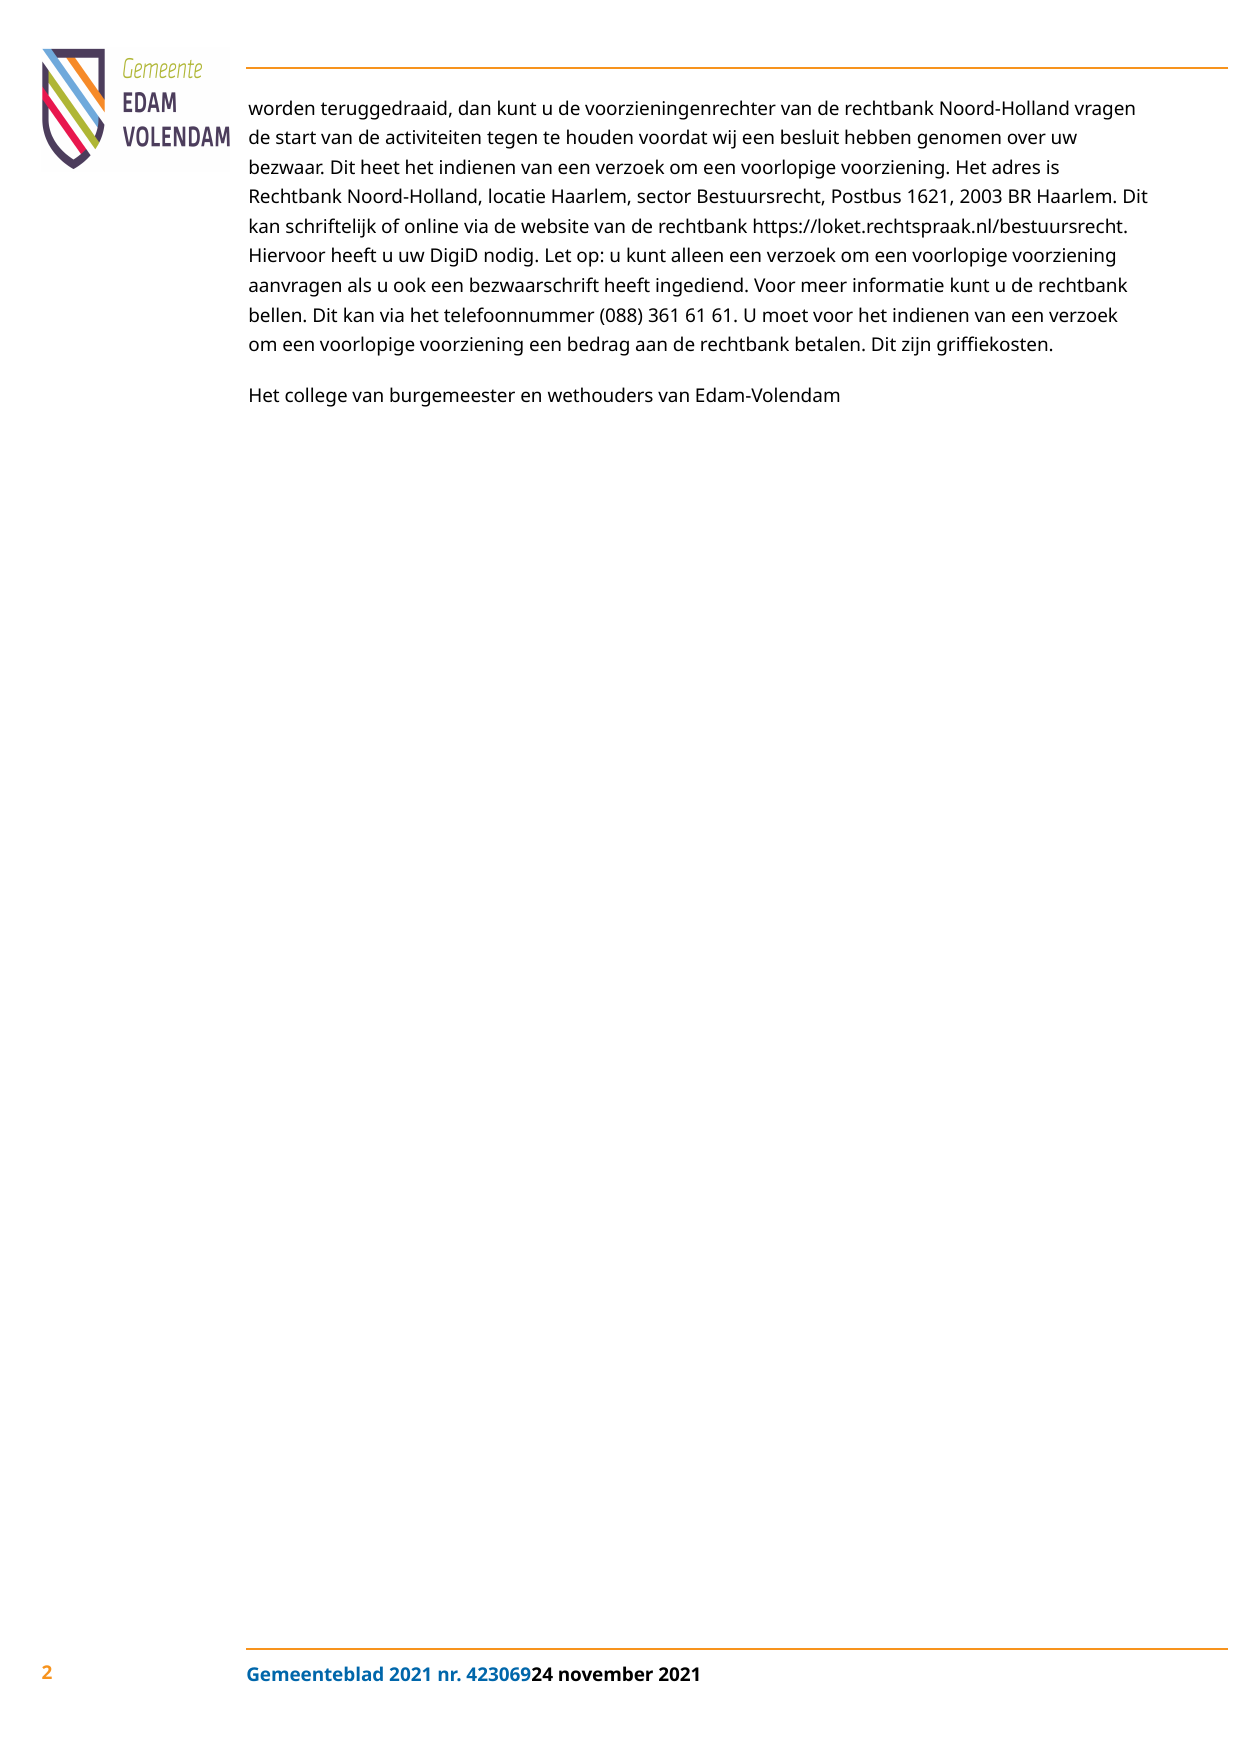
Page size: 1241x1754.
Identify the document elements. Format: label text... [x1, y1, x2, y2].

text worden teruggedraaid, dan kunt u de voorzieningenrechter van de rechtbank Noord-Holland vragen de start van de activiteiten tegen te houden voordat wij een besluit hebben genomen over uw bezwaar. Dit heet het indienen van een verzoek om een voorlopige voorziening. Het adres is Rechtbank Noord-Holland, locatie Haarlem, sector Bestuursrecht, Postbus 1621, 2003 BR Haarlem. Dit kan schriftelijk of online via de website van de rechtbank https://loket.rechtspraak.nl/bestuursrecht. Hiervoor heeft u uw DigiD nodig. Let op: u kunt alleen een verzoek om een voorlopige voorziening aanvragen als u ook een bezwaarschrift heeft ingediend. Voor meer informatie kunt u de rechtbank bellen. Dit kan via het telefoonnummer (088) 361 61 61. U moet voor het indienen van een verzoek om een voorlopige voorziening een bedrag aan de rechtbank betalen. Dit zijn griffiekosten. [248, 95, 1152, 357]
text Het college van burgemeester en wethouders van Edam-Volendam [248, 382, 1152, 408]
picture [41, 47, 231, 172]
